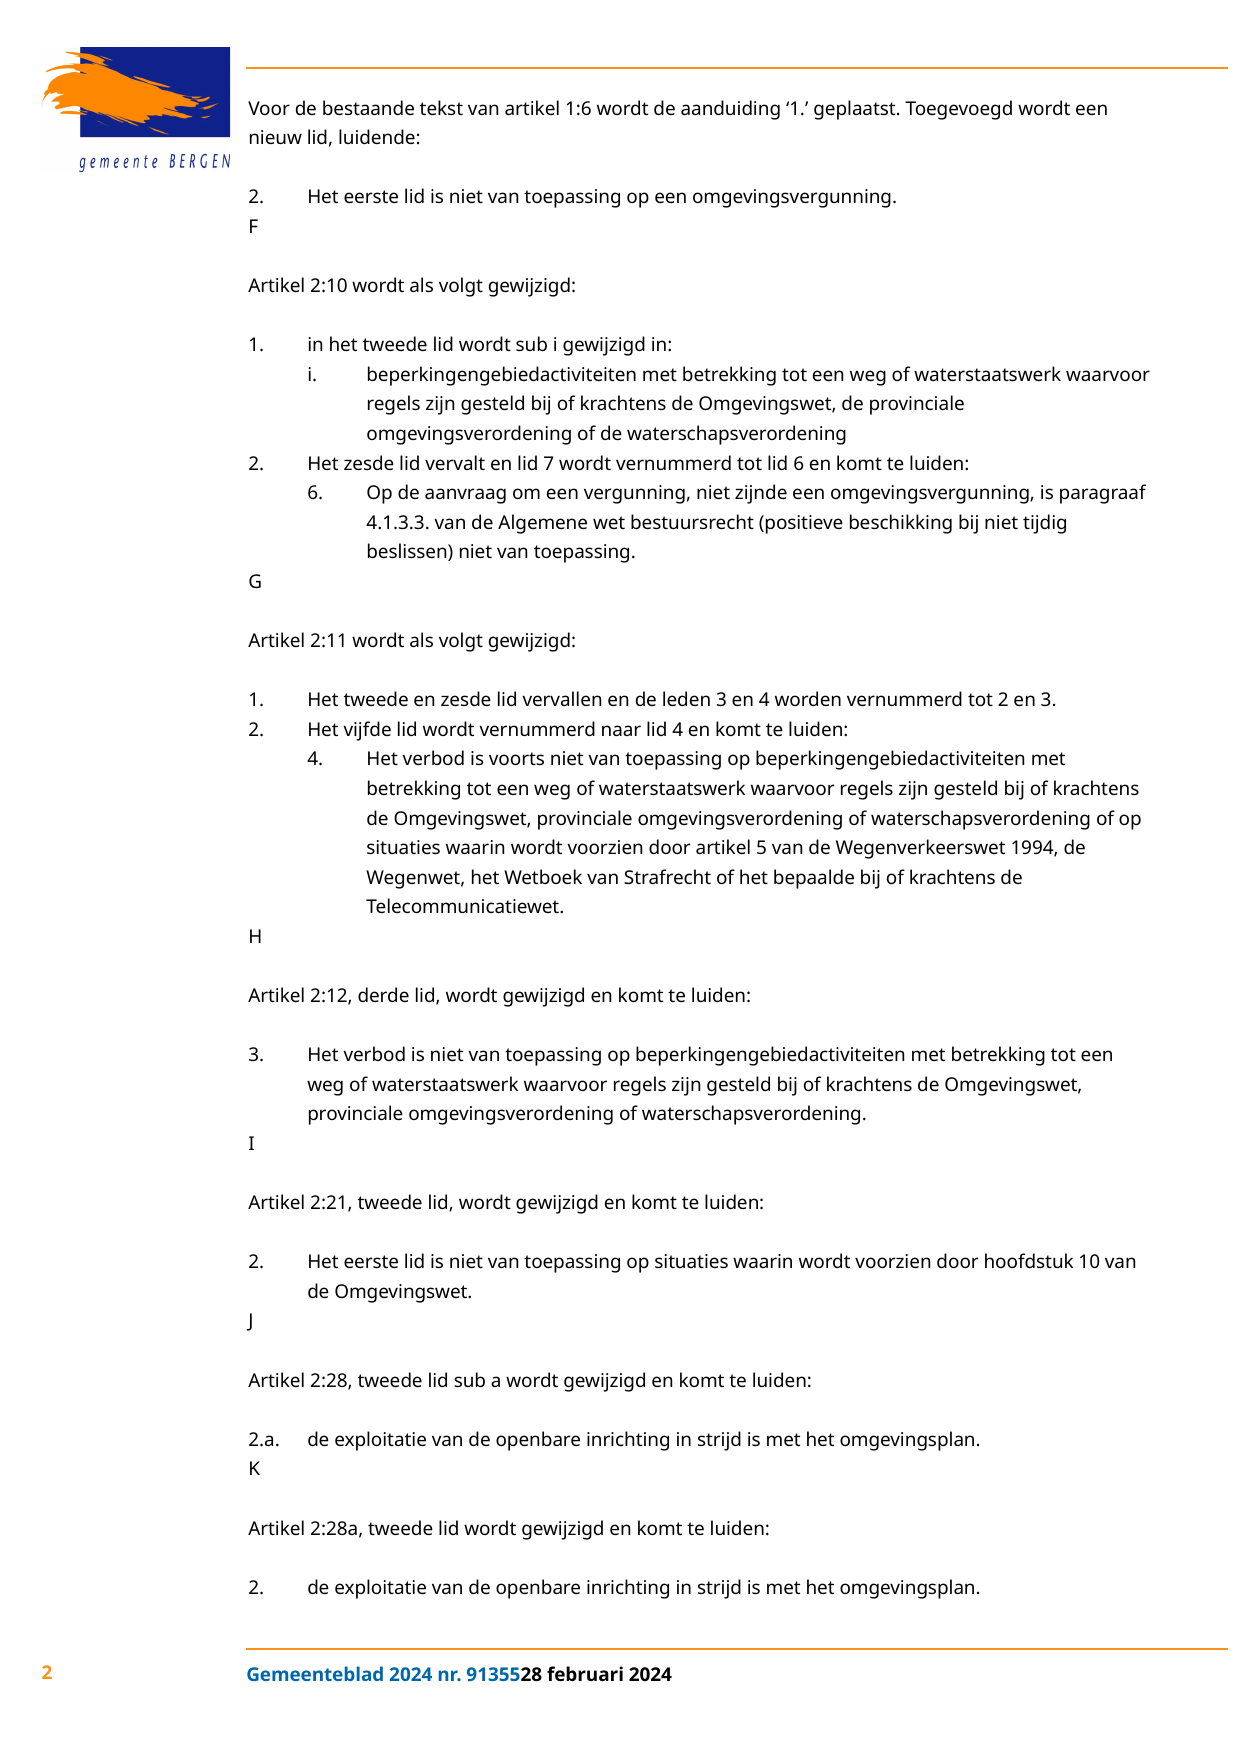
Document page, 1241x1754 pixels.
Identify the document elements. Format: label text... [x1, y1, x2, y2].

list Het verbod is voorts niet van toepassing op beperkingengebiedactiviteiten met betrekking tot een weg of waterstaatswerk waarvoor regels zijn gesteld bij of krachtens de Omgevingswet, provinciale omgevingsverordening of waterschapsverordening of op situaties waarin wordt voorzien door artikel 5 van de Wegenverkeerswet 1994, de Wegenwet, het Wetboek van Strafrecht of het bepaalde bij of krachtens de Telecommunicatiewet. [307, 746, 1152, 919]
text Artikel 2:28, tweede lid sub a wordt gewijzigd en komt te luiden: [248, 1367, 1152, 1393]
list beperkingengebiedactiviteiten met betrekking tot een weg of waterstaatswerk waarvoor regels zijn gesteld bij of krachtens de Omgevingswet, de provinciale omgevingsverordening of de waterschapsverordening [307, 361, 1152, 446]
text F [248, 213, 1152, 239]
text Voor de bestaande tekst van artikel 1:6 wordt de aanduiding ‘1.’ geplaatst. Toegevoegd wordt een nieuw lid, luidende: [248, 95, 1152, 150]
list Het tweede en zesde lid vervallen en de leden 3 en 4 worden vernummerd tot 2 en 3. [248, 686, 1152, 712]
list de exploitatie van de openbare inrichting in strijd is met het omgevingsplan. [248, 1574, 1152, 1600]
list in het tweede lid wordt sub i gewijzigd in: [248, 331, 1152, 357]
text H [248, 923, 1152, 949]
list Het zesde lid vervalt en lid 7 wordt vernummerd tot lid 6 en komt te luiden: [248, 450, 1152, 476]
list Het verbod is niet van toepassing op beperkingengebiedactiviteiten met betrekking tot een weg of waterstaatswerk waarvoor regels zijn gesteld bij of krachtens de Omgevingswet, provinciale omgevingsverordening of waterschapsverordening. [248, 1041, 1152, 1126]
text J [248, 1308, 1152, 1333]
list Het vijfde lid wordt vernummerd naar lid 4 en komt te luiden: [248, 716, 1152, 742]
list Het eerste lid is niet van toepassing op situaties waarin wordt voorzien door hoofdstuk 10 van de Omgevingswet. [248, 1248, 1152, 1304]
text Artikel 2:12, derde lid, wordt gewijzigd en komt te luiden: [248, 982, 1152, 1008]
text Artikel 2:28a, tweede lid wordt gewijzigd en komt te luiden: [248, 1515, 1152, 1541]
list de exploitatie van de openbare inrichting in strijd is met het omgevingsplan. [248, 1426, 1152, 1452]
picture [41, 47, 231, 172]
text Artikel 2:10 wordt als volgt gewijzigd: [248, 272, 1152, 298]
text I [248, 1130, 1152, 1156]
list Het eerste lid is niet van toepassing op een omgevingsvergunning. [248, 183, 1152, 209]
text Artikel 2:21, tweede lid, wordt gewijzigd en komt te luiden: [248, 1189, 1152, 1215]
list Op de aanvraag om een vergunning, niet zijnde een omgevingsvergunning, is paragraaf 4.1.3.3. van de Algemene wet bestuursrecht (positieve beschikking bij niet tijdig beslissen) niet van toepassing. [307, 479, 1152, 564]
text Artikel 2:11 wordt als volgt gewijzigd: [248, 627, 1152, 653]
text K [248, 1456, 1152, 1481]
text G [248, 568, 1152, 594]
